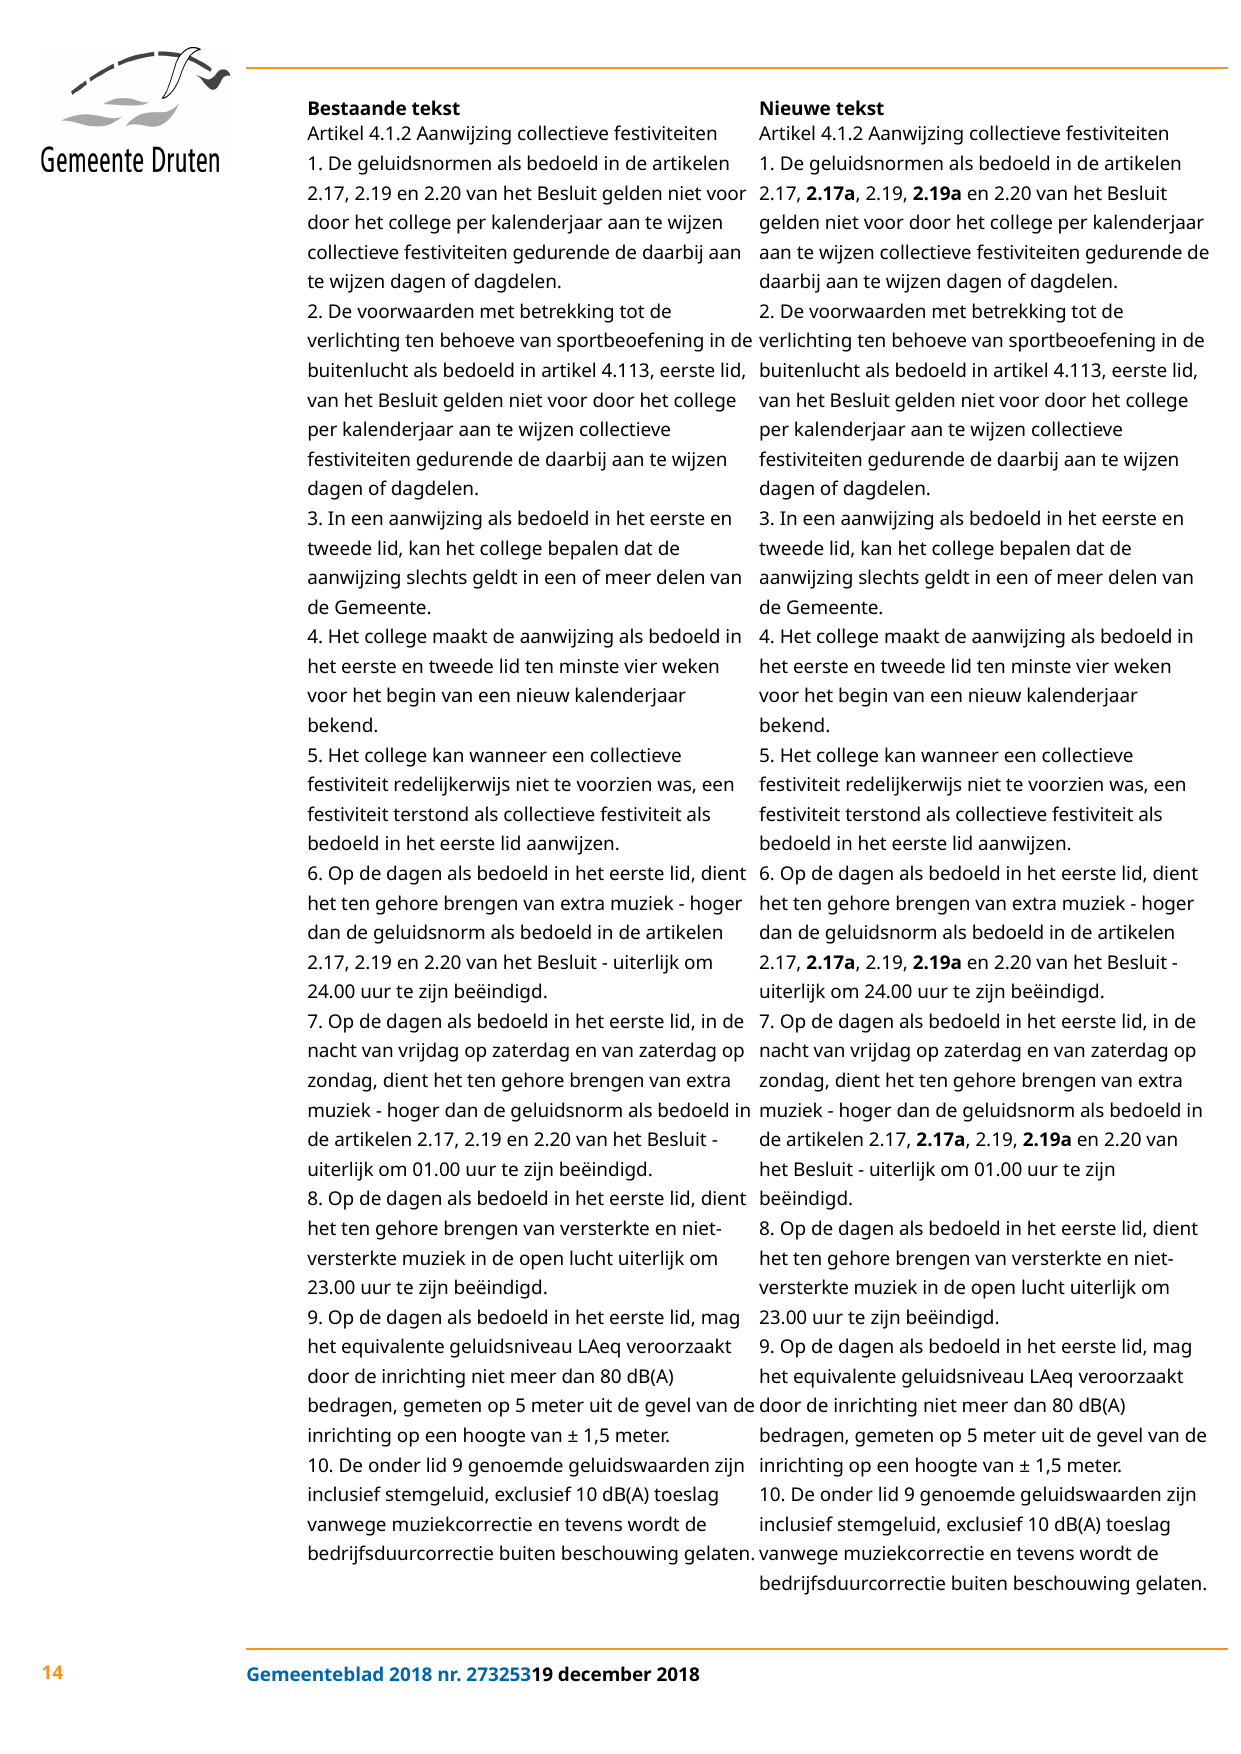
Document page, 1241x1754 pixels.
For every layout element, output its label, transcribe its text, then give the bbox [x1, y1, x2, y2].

table_cell Artikel 4.1.2 Aanwijzing collectieve festiviteiten 1. De geluidsnormen als bedoeld in de artikelen 2.17, 2.17a, 2.19, 2.19a en 2.20 van het Besluit gelden niet voor door het college per kalenderjaar aan te wijzen collectieve festiviteiten gedurende de daarbij aan te wijzen dagen of dagdelen. 2. De voorwaarden met betrekking tot de verlichting ten behoeve van sportbeoefening in de buitenlucht als bedoeld in artikel 4.113, eerste lid, van het Besluit gelden niet voor door het college per kalenderjaar aan te wijzen collectieve festiviteiten gedurende de daarbij aan te wijzen dagen of dagdelen. 3. In een aanwijzing als bedoeld in het eerste en tweede lid, kan het college bepalen dat de aanwijzing slechts geldt in een of meer delen van de Gemeente. 4. Het college maakt de aanwijzing als bedoeld in het eerste en tweede lid ten minste vier weken voor het begin van een nieuw kalenderjaar bekend. 5. Het college kan wanneer een collectieve festiviteit redelijkerwijs niet te voorzien was, een festiviteit terstond als collectieve festiviteit als bedoeld in het eerste lid aanwijzen. 6. Op de dagen als bedoeld in het eerste lid, dient het ten gehore brengen van extra muziek - hoger dan de geluidsnorm als bedoeld in de artikelen 2.17, 2.17a, 2.19, 2.19a en 2.20 van het Besluit - uiterlijk om 24.00 uur te zijn beëindigd. 7. Op de dagen als bedoeld in het eerste lid, in de nacht van vrijdag op zaterdag en van zaterdag op zondag, dient het ten gehore brengen van extra muziek - hoger dan de geluidsnorm als bedoeld in de artikelen 2.17, 2.17a, 2.19, 2.19a en 2.20 van het Besluit - uiterlijk om 01.00 uur te zijn beëindigd. 8. Op de dagen als bedoeld in het eerste lid, dient het ten gehore brengen van versterkte en niet-versterkte muziek in de open lucht uiterlijk om 23.00 uur te zijn beëindigd. 9. Op de dagen als bedoeld in het eerste lid, mag het equivalente geluidsniveau LAeq veroorzaakt door de inrichting niet meer dan 80 dB(A) bedragen, gemeten op 5 meter uit de gevel van de inrichting op een hoogte van ± 1,5 meter. 10. De onder lid 9 genoemde geluidswaarden zijn inclusief stemgeluid, exclusief 10 dB(A) toeslag vanwege muziekcorrectie en tevens wordt de bedrijfsduurcorrectie buiten beschouwing gelaten. [759, 121, 1211, 1596]
picture [41, 47, 231, 172]
table_header Bestaande tekst [307, 95, 759, 121]
table_cell Artikel 4.1.2 Aanwijzing collectieve festiviteiten 1. De geluidsnormen als bedoeld in de artikelen 2.17, 2.19 en 2.20 van het Besluit gelden niet voor door het college per kalenderjaar aan te wijzen collectieve festiviteiten gedurende de daarbij aan te wijzen dagen of dagdelen. 2. De voorwaarden met betrekking tot de verlichting ten behoeve van sportbeoefening in de buitenlucht als bedoeld in artikel 4.113, eerste lid, van het Besluit gelden niet voor door het college per kalenderjaar aan te wijzen collectieve festiviteiten gedurende de daarbij aan te wijzen dagen of dagdelen. 3. In een aanwijzing als bedoeld in het eerste en tweede lid, kan het college bepalen dat de aanwijzing slechts geldt in een of meer delen van de Gemeente. 4. Het college maakt de aanwijzing als bedoeld in het eerste en tweede lid ten minste vier weken voor het begin van een nieuw kalenderjaar bekend. 5. Het college kan wanneer een collectieve festiviteit redelijkerwijs niet te voorzien was, een festiviteit terstond als collectieve festiviteit als bedoeld in het eerste lid aanwijzen. 6. Op de dagen als bedoeld in het eerste lid, dient het ten gehore brengen van extra muziek - hoger dan de geluidsnorm als bedoeld in de artikelen 2.17, 2.19 en 2.20 van het Besluit - uiterlijk om 24.00 uur te zijn beëindigd. 7. Op de dagen als bedoeld in het eerste lid, in de nacht van vrijdag op zaterdag en van zaterdag op zondag, dient het ten gehore brengen van extra muziek - hoger dan de geluidsnorm als bedoeld in de artikelen 2.17, 2.19 en 2.20 van het Besluit - uiterlijk om 01.00 uur te zijn beëindigd. 8. Op de dagen als bedoeld in het eerste lid, dient het ten gehore brengen van versterkte en niet-versterkte muziek in de open lucht uiterlijk om 23.00 uur te zijn beëindigd. 9. Op de dagen als bedoeld in het eerste lid, mag het equivalente geluidsniveau LAeq veroorzaakt door de inrichting niet meer dan 80 dB(A) bedragen, gemeten op 5 meter uit de gevel van de inrichting op een hoogte van ± 1,5 meter. 10. De onder lid 9 genoemde geluidswaarden zijn inclusief stemgeluid, exclusief 10 dB(A) toeslag vanwege muziekcorrectie en tevens wordt de bedrijfsduurcorrectie buiten beschouwing gelaten. [307, 121, 759, 1596]
table_header Nieuwe tekst [759, 95, 1211, 121]
